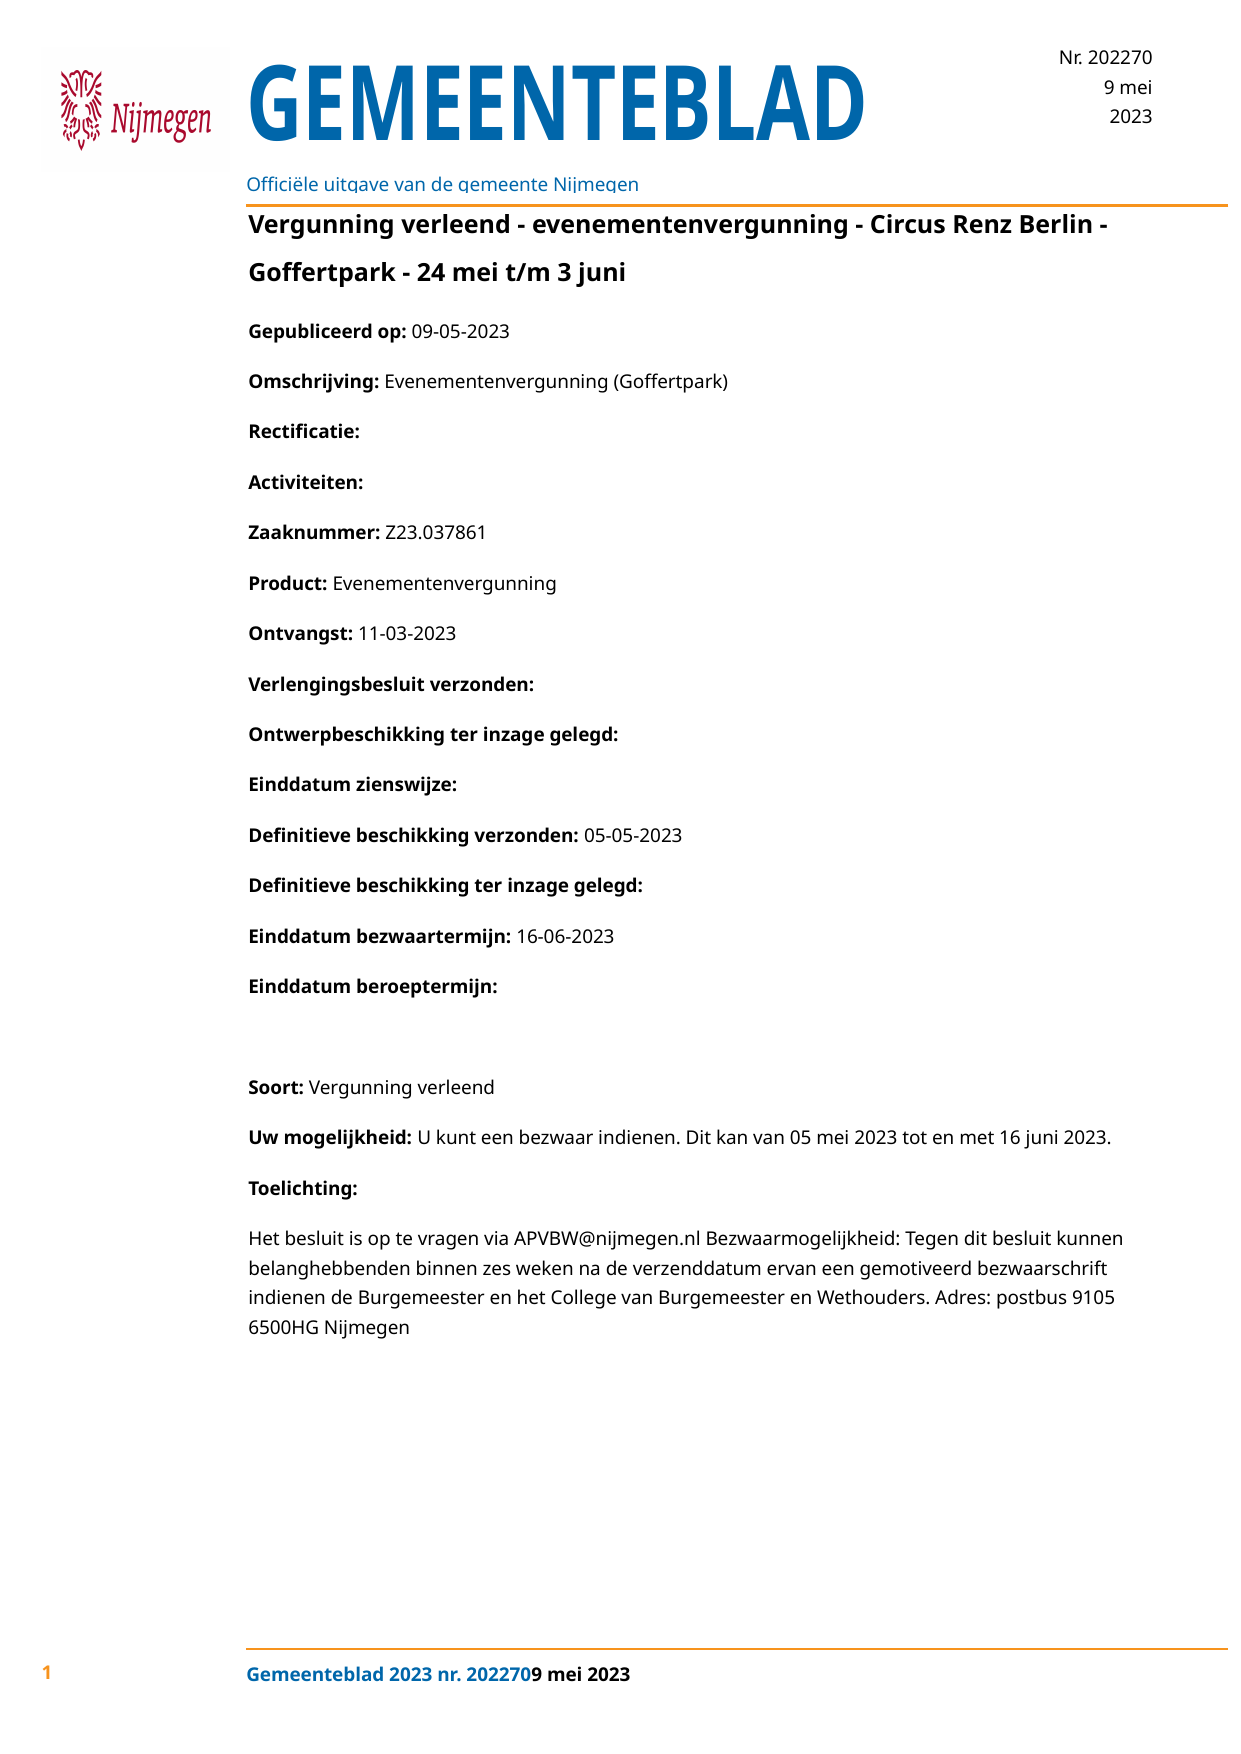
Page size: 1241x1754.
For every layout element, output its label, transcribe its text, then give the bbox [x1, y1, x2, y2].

text Ontvangst: 11-03-2023 [248, 620, 1152, 646]
text Vergunning verleend - evenementenvergunning - Circus Renz Berlin - Goffertpark - 24 mei t/m 3 juni [248, 207, 1152, 288]
text Het besluit is op te vragen via APVBW@nijmegen.nl Bezwaarmogelijkheid: Tegen dit besluit kunnen belanghebbenden binnen zes weken na de verzenddatum ervan een gemotiveerd bezwaarschrift indienen de Burgemeester en het College van Burgemeester en Wethouders. Adres: postbus 9105 6500HG Nijmegen [248, 1225, 1152, 1340]
text Definitieve beschikking ter inzage gelegd: [248, 872, 1152, 898]
text Verlengingsbesluit verzonden: [248, 671, 1152, 697]
text Soort: Vergunning verleend [248, 1074, 1152, 1100]
text Rectificatie: [248, 419, 1152, 444]
text Product: Evenementenvergunning [248, 570, 1152, 596]
text Activiteiten: [248, 469, 1152, 495]
text Definitieve beschikking verzonden: 05-05-2023 [248, 822, 1152, 848]
picture [41, 47, 231, 172]
text Zaaknummer: Z23.037861 [248, 519, 1152, 545]
text Einddatum zienswijze: [248, 772, 1152, 797]
text Toelichting: [248, 1175, 1152, 1201]
text Gepubliceerd op: 09-05-2023 [248, 318, 1152, 344]
text Omschrijving: Evenementenvergunning (Goffertpark) [248, 368, 1152, 394]
text Uw mogelijkheid: U kunt een bezwaar indienen. Dit kan van 05 mei 2023 tot en met 16 juni 2023. [248, 1124, 1152, 1150]
text Einddatum bezwaartermijn: 16-06-2023 [248, 923, 1152, 949]
text Ontwerpbeschikking ter inzage gelegd: [248, 721, 1152, 747]
text Einddatum beroeptermijn: [248, 973, 1152, 999]
